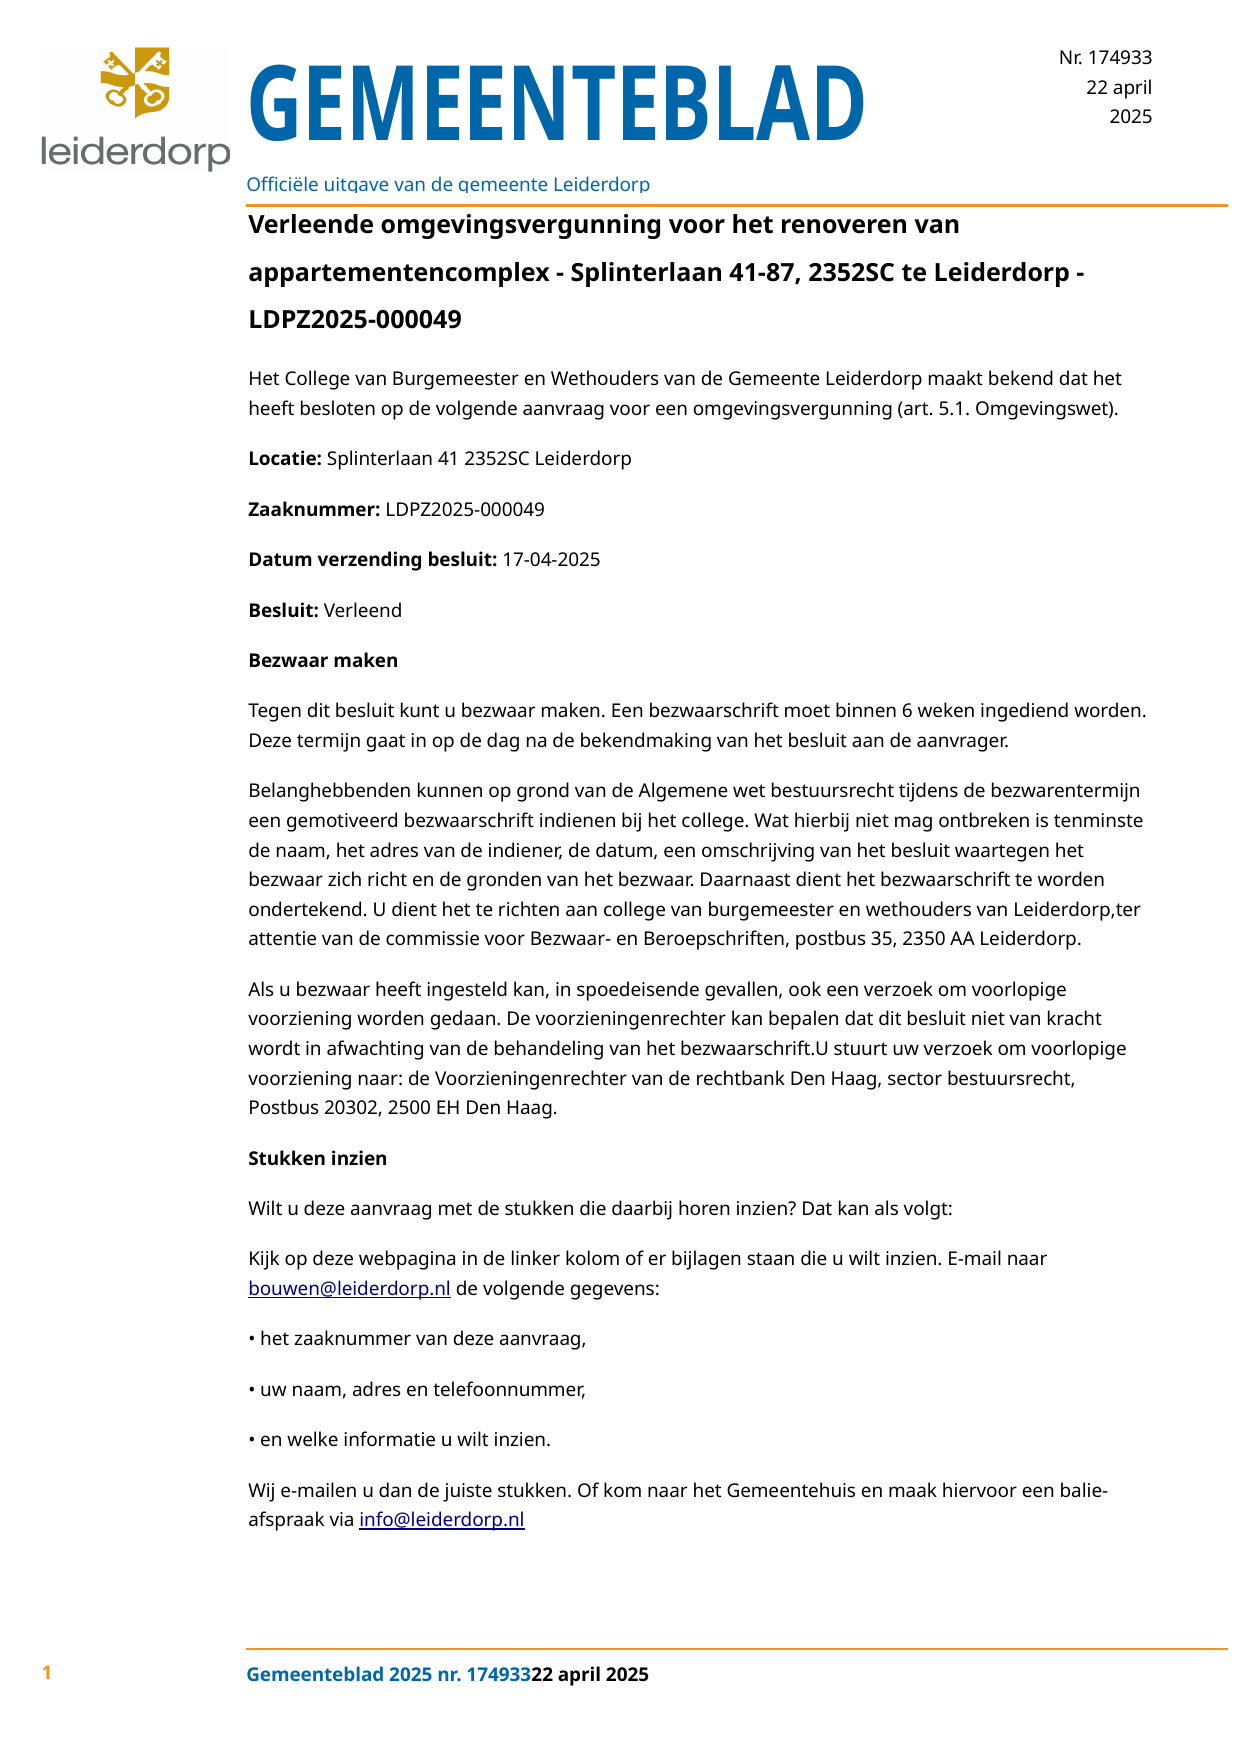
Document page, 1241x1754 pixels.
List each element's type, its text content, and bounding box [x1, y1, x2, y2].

picture [41, 47, 231, 172]
text Bezwaar maken [248, 647, 1152, 673]
text Stukken inzien [248, 1145, 1152, 1170]
text Tegen dit besluit kunt u bezwaar maken. Een bezwaarschrift moet binnen 6 weken ingediend worden. Deze termijn gaat in op de dag na de bekendmaking van het besluit aan de aanvrager. [248, 698, 1152, 753]
text • en welke informatie u wilt inzien. [248, 1426, 1152, 1452]
text Besluit: Verleend [248, 597, 1152, 622]
text Als u bezwaar heeft ingesteld kan, in spoedeisende gevallen, ook een verzoek om voorlopige voorziening worden gedaan. De voorzieningenrechter kan bepalen dat dit besluit niet van kracht wordt in afwachting van de behandeling van het bezwaarschrift.U stuurt uw verzoek om voorlopige voorziening naar: de Voorzieningenrechter van de rechtbank Den Haag, sector bestuursrecht, Postbus 20302, 2500 EH Den Haag. [248, 976, 1152, 1120]
text Wilt u deze aanvraag met de stukken die daarbij horen inzien? Dat kan als volgt: [248, 1195, 1152, 1221]
text Datum verzending besluit: 17-04-2025 [248, 546, 1152, 572]
text • het zaaknummer van deze aanvraag, [248, 1326, 1152, 1351]
text Het College van Burgemeester en Wethouders van de Gemeente Leiderdorp maakt bekend dat het heeft besloten op de volgende aanvraag voor een omgevingsvergunning (art. 5.1. Omgevingswet). [248, 366, 1152, 421]
text Belanghebbenden kunnen op grond van de Algemene wet bestuursrecht tijdens de bezwarentermijn een gemotiveerd bezwaarschrift indienen bij het college. Wat hierbij niet mag ontbreken is tenminste de naam, het adres van de indiener, de datum, een omschrijving van het besluit waartegen het bezwaar zich richt en de gronden van het bezwaar. Daarnaast dient het bezwaarschrift te worden ondertekend. U dient het te richten aan college van burgemeester en wethouders van Leiderdorp,ter attentie van de commissie voor Bezwaar- en Beroepschriften, postbus 35, 2350 AA Leiderdorp. [248, 778, 1152, 951]
text Verleende omgevingsvergunning voor het renoveren van appartementencomplex - Splinterlaan 41-87, 2352SC te Leiderdorp - LDPZ2025-000049 [248, 207, 1152, 336]
text • uw naam, adres en telefoonnummer, [248, 1376, 1152, 1402]
text Kijk op deze webpagina in de linker kolom of er bijlagen staan die u wilt inzien. E-mail naar bouwen@leiderdorp.nl de volgende gegevens: [248, 1246, 1152, 1301]
text Zaaknummer: LDPZ2025-000049 [248, 496, 1152, 522]
text Locatie: Splinterlaan 41 2352SC Leiderdorp [248, 446, 1152, 471]
text Wij e-mailen u dan de juiste stukken. Of kom naar het Gemeentehuis en maak hiervoor een balie-afspraak via info@leiderdorp.nl [248, 1477, 1152, 1532]
